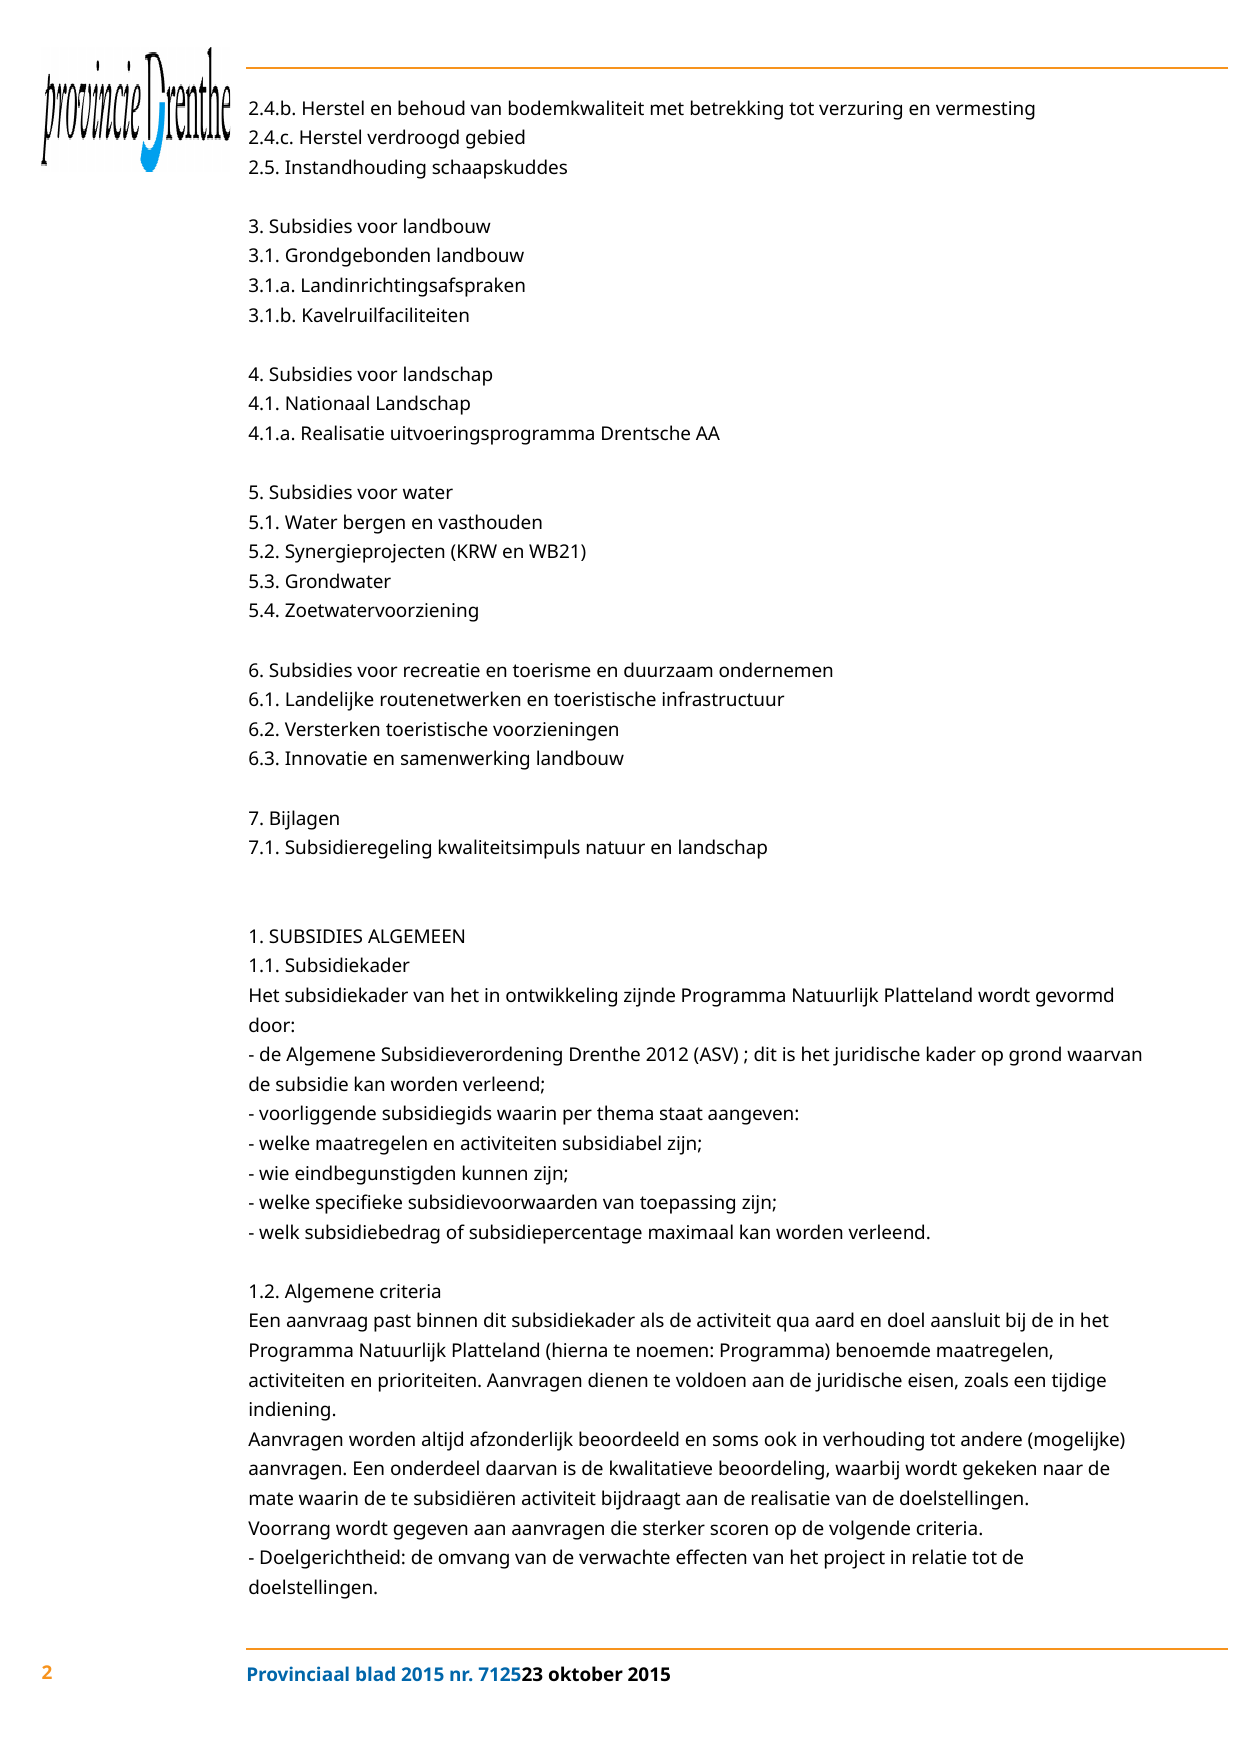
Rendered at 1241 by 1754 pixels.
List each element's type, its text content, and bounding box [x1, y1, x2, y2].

text 1.2. Algemene criteria [248, 1278, 1152, 1304]
text - voorliggende subsidiegids waarin per thema staat aangeven: [248, 1101, 1152, 1126]
text 7.1. Subsidieregeling kwaliteitsimpuls natuur en landschap [248, 834, 1152, 860]
text Aanvragen worden altijd afzonderlijk beoordeeld en soms ook in verhouding tot andere (mogelijke) aanvragen. Een onderdeel daarvan is de kwalitatieve beoordeling, waarbij wordt gekeken naar de mate waarin de te subsidiëren activiteit bijdraagt aan de realisatie van de doelstellingen. [248, 1426, 1152, 1511]
text - Doelgerichtheid: de omvang van de verwachte effecten van het project in relatie tot de doelstellingen. [248, 1544, 1152, 1600]
text 6.3. Innovatie en samenwerking landbouw [248, 746, 1152, 771]
text - wie eindbegunstigden kunnen zijn; [248, 1160, 1152, 1186]
text 6.1. Landelijke routenetwerken en toeristische infrastructuur [248, 686, 1152, 712]
text 2.5. Instandhouding schaapskuddes [248, 154, 1152, 180]
text Voorrang wordt gegeven aan aanvragen die sterker scoren op de volgende criteria. [248, 1515, 1152, 1541]
text 5.2. Synergieprojecten (KRW en WB21) [248, 538, 1152, 564]
text 2.4.c. Herstel verdroogd gebied [248, 124, 1152, 150]
text Een aanvraag past binnen dit subsidiekader als de activiteit qua aard en doel aansluit bij de in het Programma Natuurlijk Platteland (hierna te noemen: Programma) benoemde maatregelen, activiteiten en prioriteiten. Aanvragen dienen te voldoen aan de juridische eisen, zoals een tijdige indiening. [248, 1308, 1152, 1422]
text 3.1.b. Kavelruilfaciliteiten [248, 302, 1152, 328]
text 5.3. Grondwater [248, 568, 1152, 594]
text 1.1. Subsidiekader [248, 953, 1152, 978]
text Het subsidiekader van het in ontwikkeling zijnde Programma Natuurlijk Platteland wordt gevormd door: [248, 982, 1152, 1038]
text - de Algemene Subsidieverordening Drenthe 2012 (ASV) ; dit is het juridische kader op grond waarvan de subsidie kan worden verleend; [248, 1041, 1152, 1097]
text 7. Bijlagen [248, 805, 1152, 831]
picture [41, 47, 231, 172]
text 3.1.a. Landinrichtingsafspraken [248, 272, 1152, 298]
text 6.2. Versterken toeristische voorzieningen [248, 716, 1152, 742]
text 3. Subsidies voor landbouw [248, 213, 1152, 239]
text 4.1.a. Realisatie uitvoeringsprogramma Drentsche AA [248, 420, 1152, 446]
text - welke specifieke subsidievoorwaarden van toepassing zijn; [248, 1189, 1152, 1215]
text 5.1. Water bergen en vasthouden [248, 509, 1152, 535]
text 5. Subsidies voor water [248, 479, 1152, 505]
text 3.1. Grondgebonden landbouw [248, 243, 1152, 268]
text 6. Subsidies voor recreatie en toerisme en duurzaam ondernemen [248, 657, 1152, 683]
text 1. SUBSIDIES ALGEMEEN [248, 923, 1152, 949]
text - welk subsidiebedrag of subsidiepercentage maximaal kan worden verleend. [248, 1219, 1152, 1245]
text 5.4. Zoetwatervoorziening [248, 598, 1152, 623]
text 4. Subsidies voor landschap [248, 361, 1152, 387]
text 4.1. Nationaal Landschap [248, 391, 1152, 416]
text - welke maatregelen en activiteiten subsidiabel zijn; [248, 1130, 1152, 1156]
text 2.4.b. Herstel en behoud van bodemkwaliteit met betrekking tot verzuring en vermesting [248, 95, 1152, 121]
